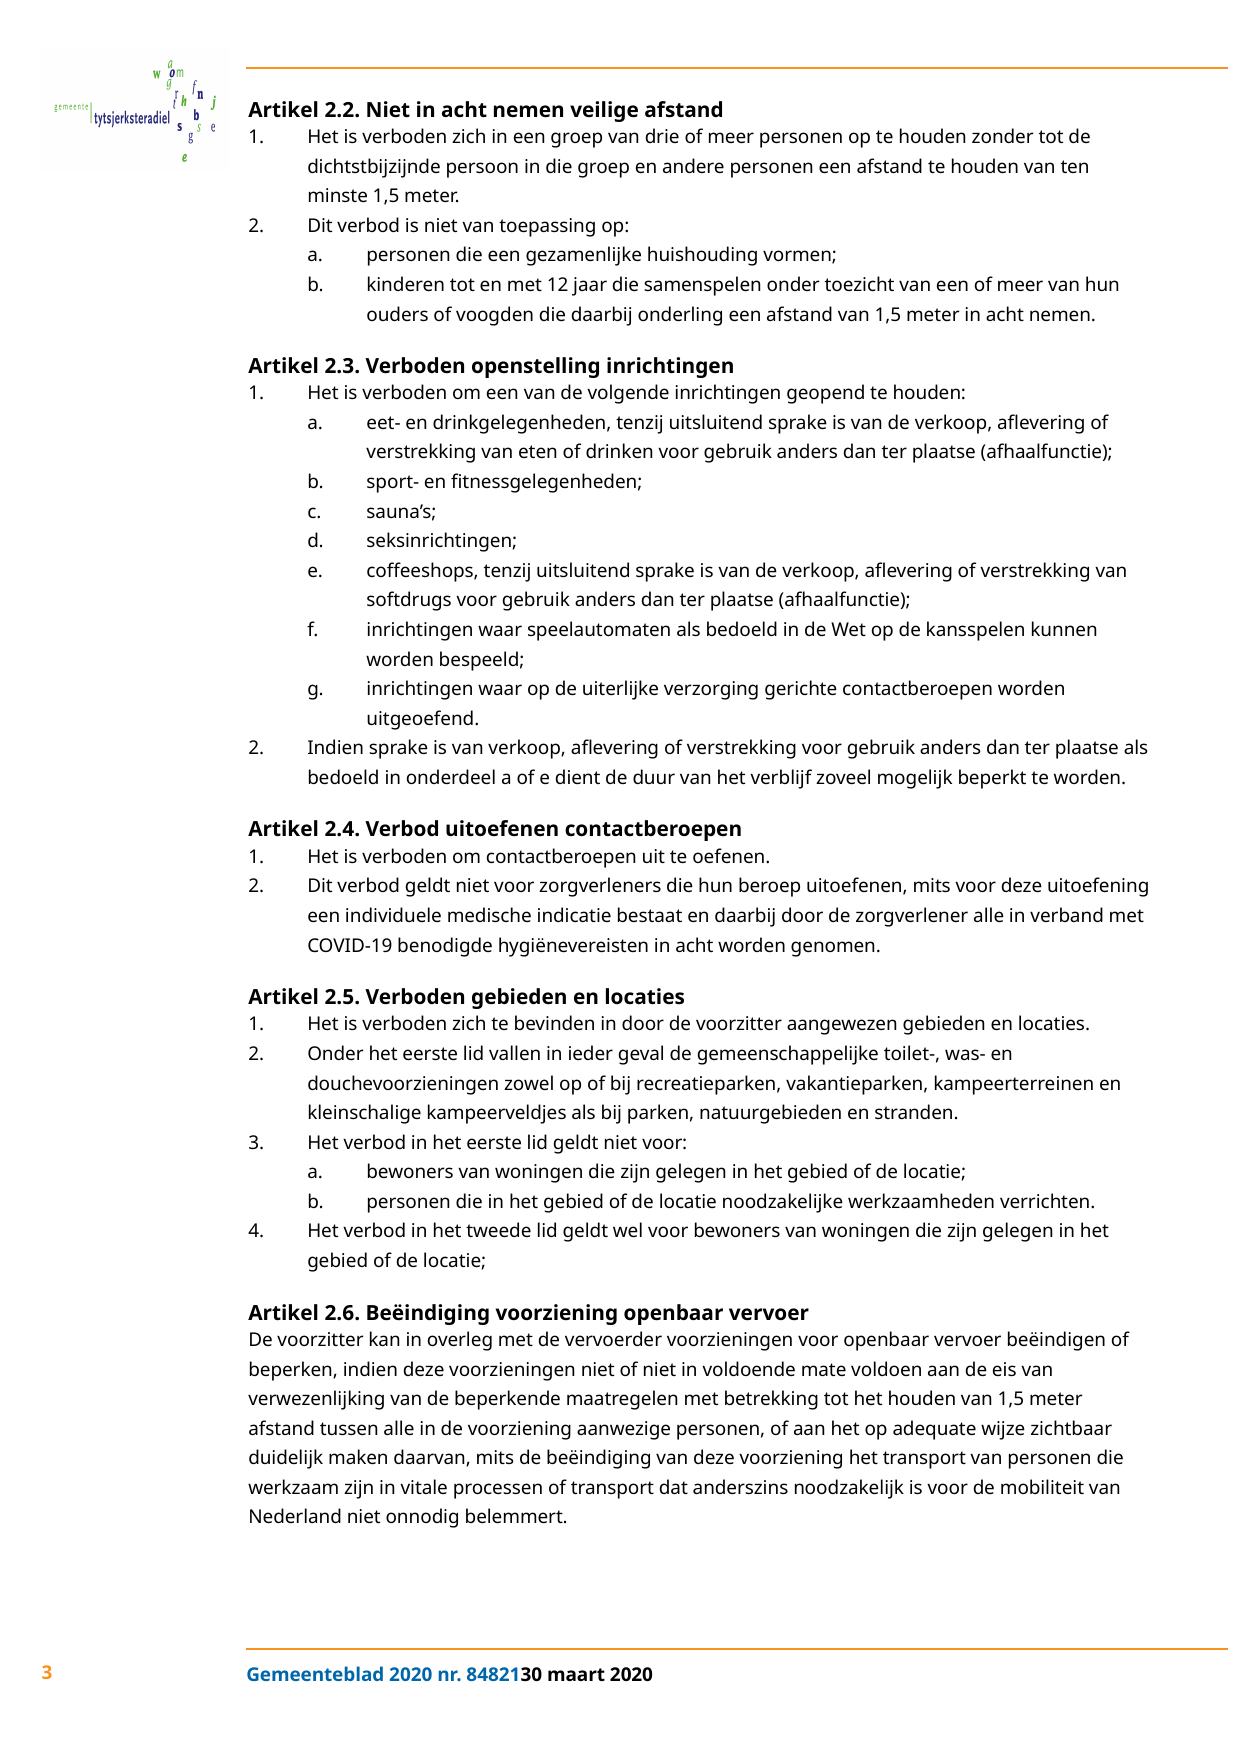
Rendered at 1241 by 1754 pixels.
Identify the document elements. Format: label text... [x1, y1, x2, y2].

list Het is verboden zich in een groep van drie of meer personen op te houden zonder tot de dichtstbijzijnde persoon in die groep en andere personen een afstand te houden van ten minste 1,5 meter. [248, 123, 1152, 208]
list Dit verbod geldt niet voor zorgverleners die hun beroep uitoefenen, mits voor deze uitoefening een individuele medische indicatie bestaat en daarbij door de zorgverlener alle in verband met COVID-19 benodigde hygiënevereisten in acht worden genomen. [248, 873, 1152, 957]
list Onder het eerste lid vallen in ieder geval de gemeenschappelijke toilet-, was- en douchevoorzieningen zowel op of bij recreatieparken, vakantieparken, kampeerterreinen en kleinschalige kampeerveldjes als bij parken, natuurgebieden en stranden. [248, 1040, 1152, 1125]
list inrichtingen waar speelautomaten als bedoeld in de Wet op de kansspelen kunnen worden bespeeld; [307, 616, 1152, 672]
list seksinrichtingen; [307, 527, 1152, 553]
list sport- en fitnessgelegenheden; [307, 468, 1152, 494]
list eet- en drinkgelegenheden, tenzij uitsluitend sprake is van de verkoop, aflevering of verstrekking van eten of drinken voor gebruik anders dan ter plaatse (afhaalfunctie); [307, 409, 1152, 464]
text Artikel 2.3. Verboden openstelling inrichtingen [248, 351, 1152, 379]
list Het verbod in het tweede lid geldt wel voor bewoners van woningen die zijn gelegen in het gebied of de locatie; [248, 1218, 1152, 1273]
list Indien sprake is van verkoop, aflevering of verstrekking voor gebruik anders dan ter plaatse als bedoeld in onderdeel a of e dient de duur van het verblijf zoveel mogelijk beperkt te worden. [248, 734, 1152, 790]
picture [41, 47, 231, 172]
list Het is verboden zich te bevinden in door de voorzitter aangewezen gebieden en locaties. [248, 1011, 1152, 1036]
list Het is verboden om contactberoepen uit te oefenen. [248, 843, 1152, 869]
list kinderen tot en met 12 jaar die samenspelen onder toezicht van een of meer van hun ouders of voogden die daarbij onderling een afstand van 1,5 meter in acht nemen. [307, 271, 1152, 326]
list Dit verbod is niet van toepassing op: [248, 212, 1152, 238]
list coffeeshops, tenzij uitsluitend sprake is van de verkoop, aflevering of verstrekking van softdrugs voor gebruik anders dan ter plaatse (afhaalfunctie); [307, 557, 1152, 612]
text Artikel 2.5. Verboden gebieden en locaties [248, 982, 1152, 1011]
text Artikel 2.2. Niet in acht nemen veilige afstand [248, 95, 1152, 123]
list sauna’s; [307, 498, 1152, 524]
list inrichtingen waar op de uiterlijke verzorging gerichte contactberoepen worden uitgeoefend. [307, 675, 1152, 731]
list bewoners van woningen die zijn gelegen in het gebied of de locatie; [307, 1158, 1152, 1184]
list Het is verboden om een van de volgende inrichtingen geopend te houden: [248, 379, 1152, 405]
text Artikel 2.6. Beëindiging voorziening openbaar vervoer [248, 1298, 1152, 1326]
list personen die in het gebied of de locatie noodzakelijke werkzaamheden verrichten. [307, 1188, 1152, 1214]
list Het verbod in het eerste lid geldt niet voor: [248, 1129, 1152, 1155]
list personen die een gezamenlijke huishouding vormen; [307, 242, 1152, 267]
text Artikel 2.4. Verbod uitoefenen contactberoepen [248, 814, 1152, 843]
text De voorzitter kan in overleg met de vervoerder voorzieningen voor openbaar vervoer beëindigen of beperken, indien deze voorzieningen niet of niet in voldoende mate voldoen aan de eis van verwezenlijking van de beperkende maatregelen met betrekking tot het houden van 1,5 meter afstand tussen alle in de voorziening aanwezige personen, of aan het op adequate wijze zichtbaar duidelijk maken daarvan, mits de beëindiging van deze voorziening het transport van personen die werkzaam zijn in vitale processen of transport dat anderszins noodzakelijk is voor de mobiliteit van Nederland niet onnodig belemmert. [248, 1326, 1152, 1529]
